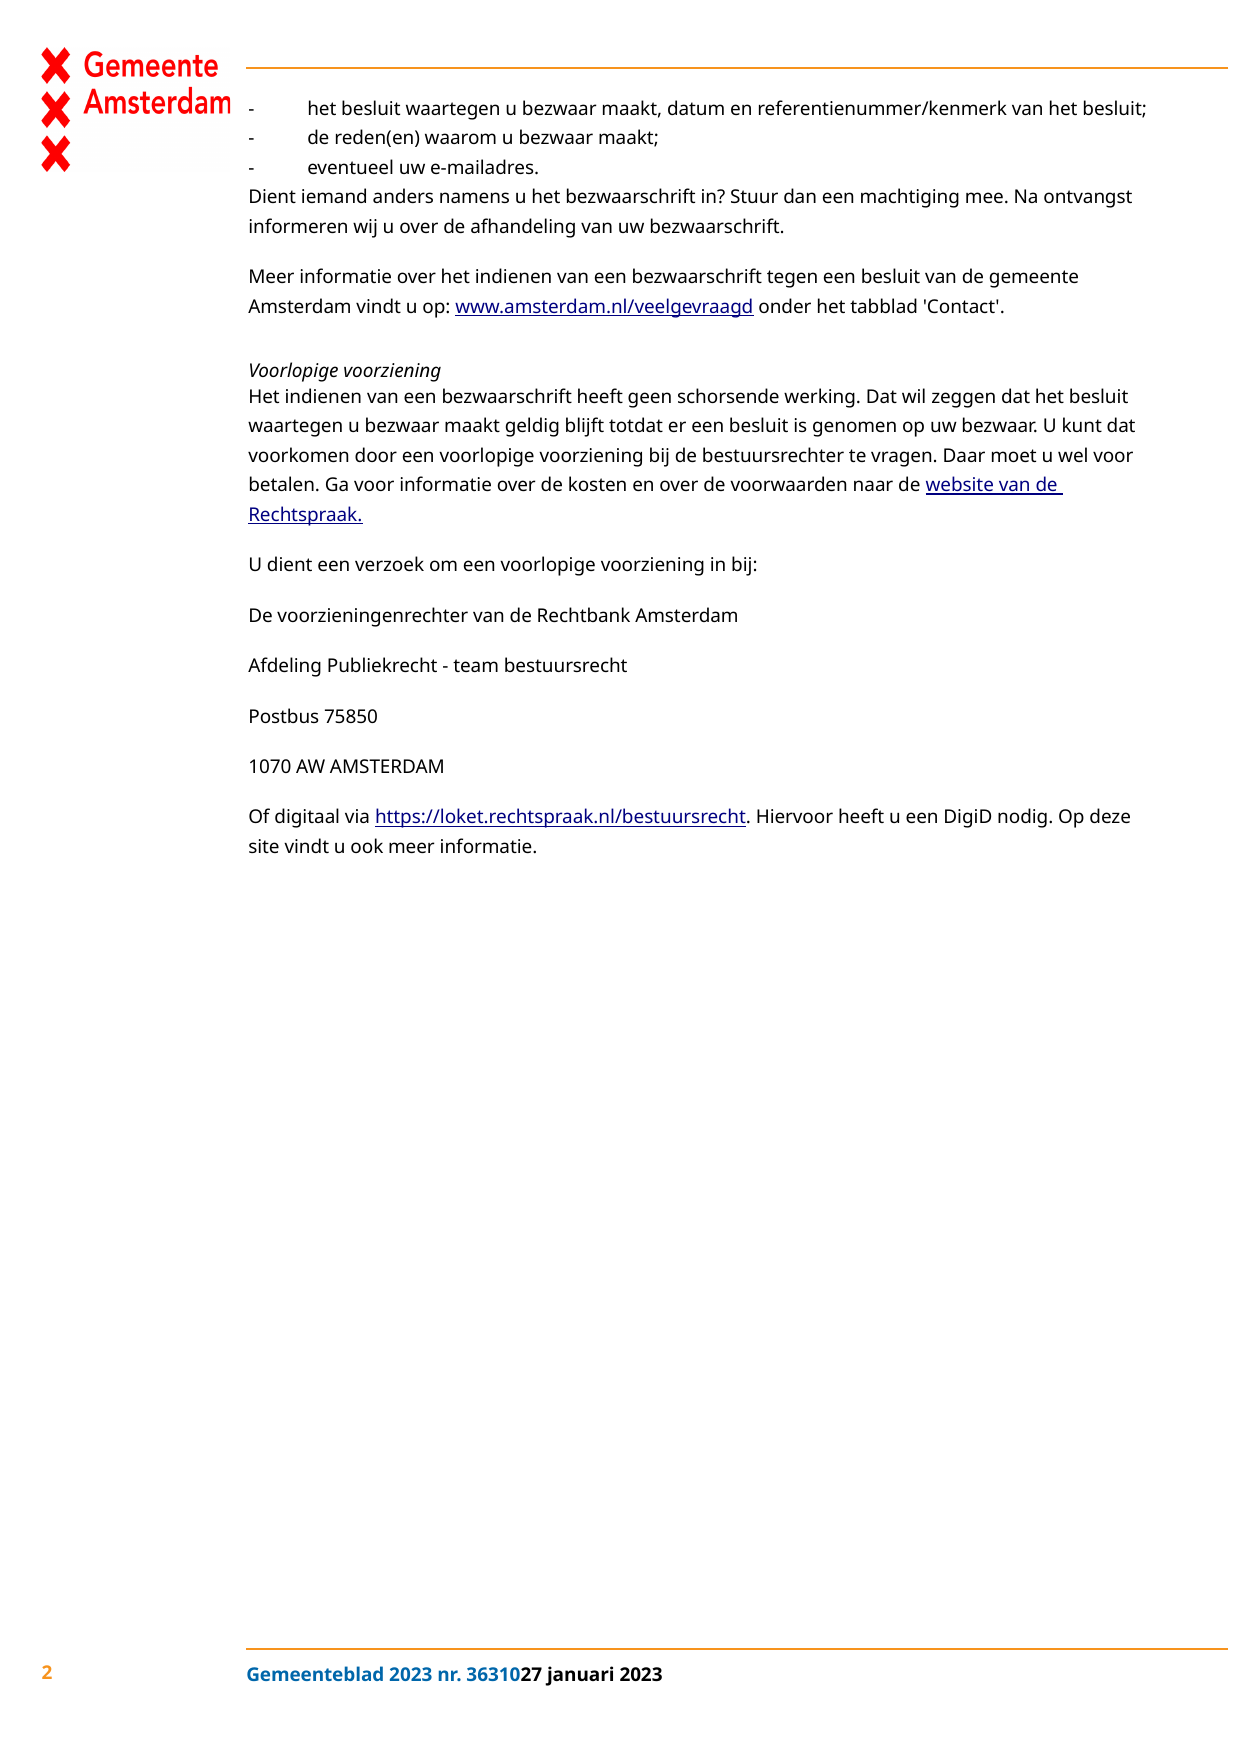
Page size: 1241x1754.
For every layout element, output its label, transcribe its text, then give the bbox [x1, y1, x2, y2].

picture [41, 47, 231, 172]
text Postbus 75850 [248, 703, 1152, 728]
text De voorzieningenrechter van de Rechtbank Amsterdam [248, 602, 1152, 628]
text Afdeling Publiekrecht - team bestuursrecht [248, 652, 1152, 678]
text Of digitaal via https://loket.rechtspraak.nl/bestuursrecht. Hiervoor heeft u een DigiD nodig. Op deze site vindt u ook meer informatie. [248, 804, 1152, 859]
list eventueel uw e-mailadres. [248, 154, 1152, 180]
text 1070 AW AMSTERDAM [248, 753, 1152, 779]
text U dient een verzoek om een voorlopige voorziening in bij: [248, 552, 1152, 577]
text Het indienen van een bezwaarschrift heeft geen schorsende werking. Dat wil zeggen dat het besluit waartegen u bezwaar maakt geldig blijft totdat er een besluit is genomen op uw bezwaar. U kunt dat voorkomen door een voorlopige voorziening bij de bestuursrechter te vragen. Daar moet u wel voor betalen. Ga voor informatie over de kosten en over de voorwaarden naar de website van de Rechtspraak. [248, 383, 1152, 527]
list de reden(en) waarom u bezwaar maakt; [248, 124, 1152, 150]
text Meer informatie over het indienen van een bezwaarschrift tegen een besluit van de gemeente Amsterdam vindt u op: www.amsterdam.nl/veelgevraagd onder het tabblad 'Contact'. [248, 263, 1152, 319]
list het besluit waartegen u bezwaar maakt, datum en referentienummer/kenmerk van het besluit; [248, 95, 1152, 121]
text Voorlopige voorziening [248, 357, 1152, 383]
text Dient iemand anders namens u het bezwaarschrift in? Stuur dan een machtiging mee. Na ontvangst informeren wij u over de afhandeling van uw bezwaarschrift. [248, 183, 1152, 239]
